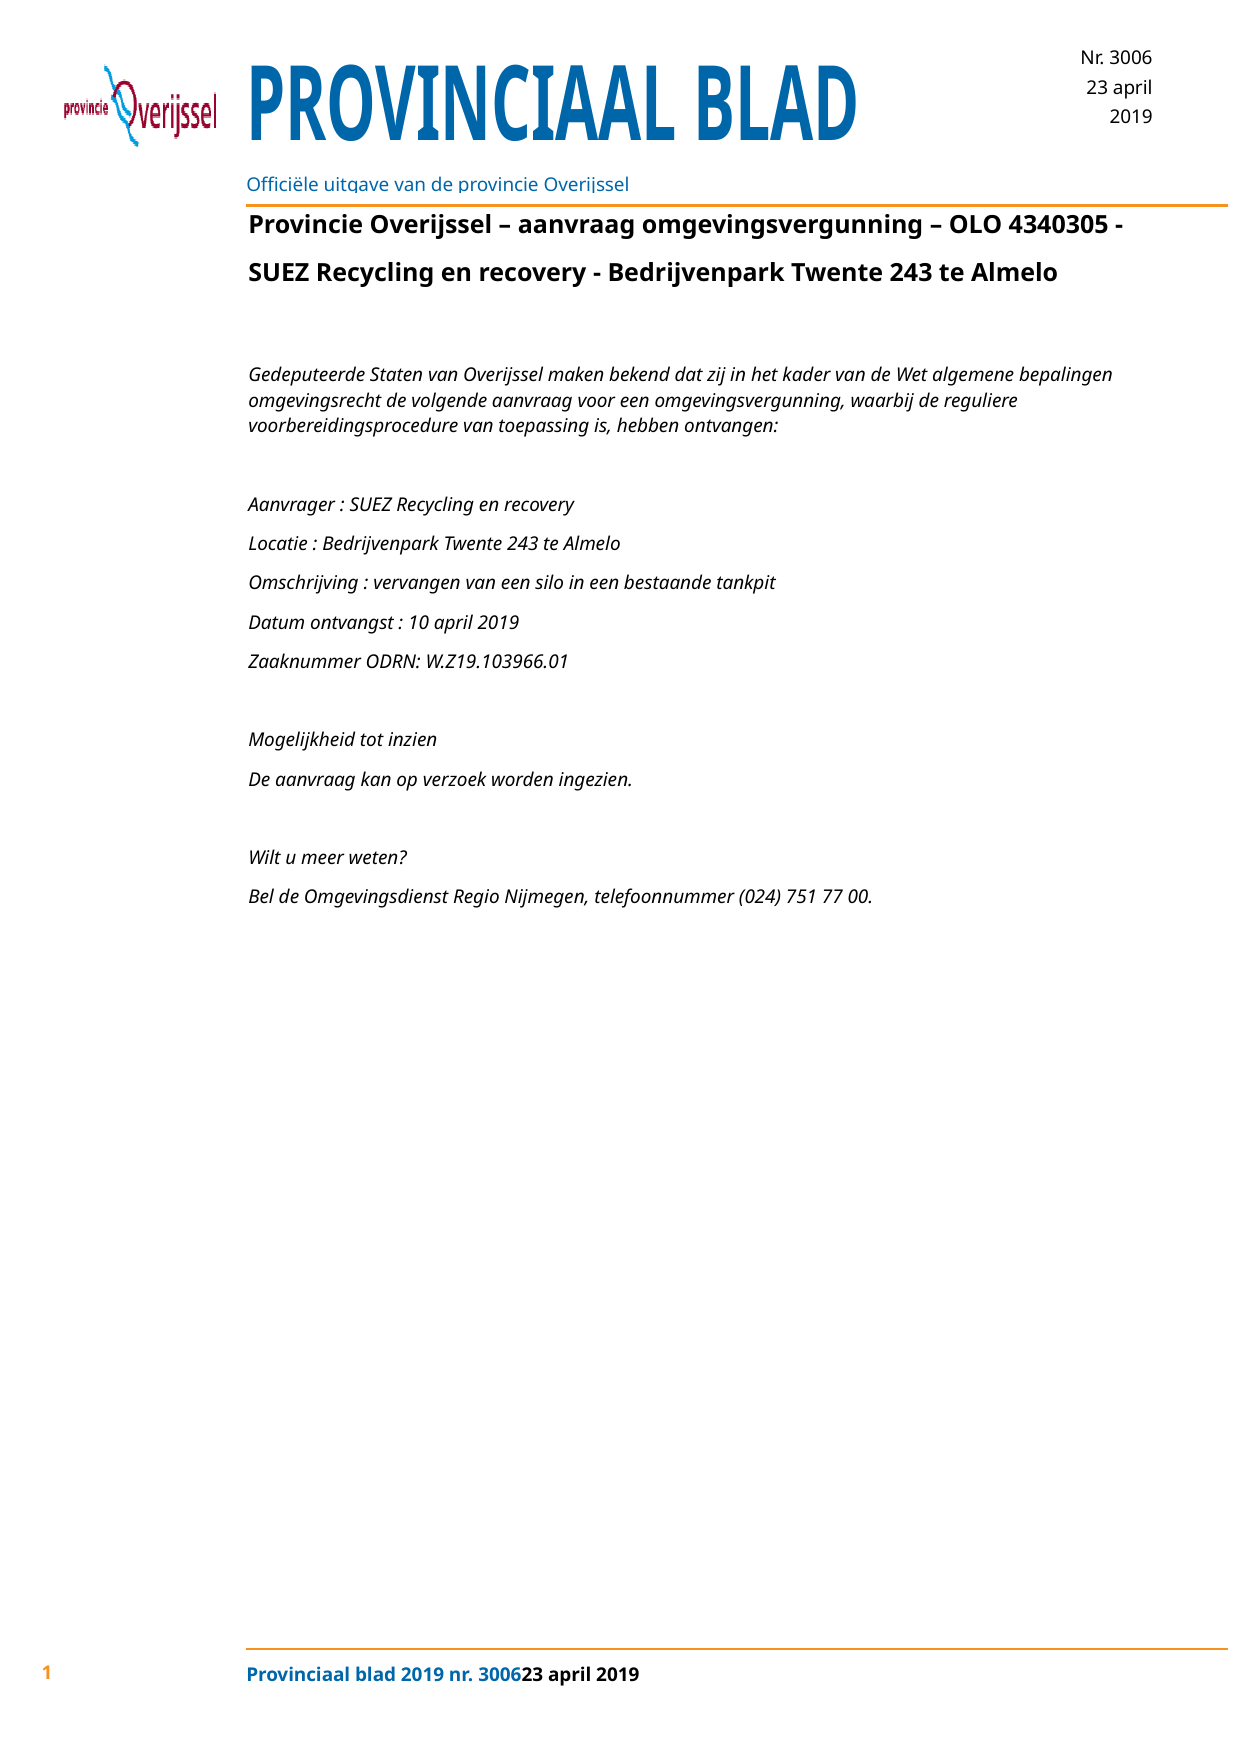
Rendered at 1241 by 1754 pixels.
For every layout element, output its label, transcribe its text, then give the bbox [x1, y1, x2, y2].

text Locatie : Bedrijvenpark Twente 243 te Almelo [248, 530, 1152, 556]
text Aanvrager : SUEZ Recycling en recovery [248, 491, 1152, 517]
text Bel de Omgevingsdienst Regio Nijmegen, telefoonnummer (024) 751 77 00. [248, 884, 1152, 909]
text Provincie Overijssel – aanvraag omgevingsvergunning – OLO 4340305 - SUEZ Recycling en recovery - Bedrijvenpark Twente 243 te Almelo [248, 207, 1152, 288]
text Datum ontvangst : 10 april 2019 [248, 609, 1152, 634]
text Zaaknummer ODRN: W.Z19.103966.01 [248, 648, 1152, 674]
text Mogelijkheid tot inzien [248, 727, 1152, 752]
text De aanvraag kan op verzoek worden ingezien. [248, 766, 1152, 792]
text Omschrijving : vervangen van een silo in een bestaande tankpit [248, 569, 1152, 595]
picture [41, 47, 231, 172]
text Wilt u meer weten? [248, 844, 1152, 870]
text Gedeputeerde Staten van Overijssel maken bekend dat zij in het kader van de Wet algemene bepalingen omgevingsrecht de volgende aanvraag voor een omgevingsvergunning, waarbij de reguliere voorbereidingsprocedure van toepassing is, hebben ontvangen: [248, 361, 1152, 438]
